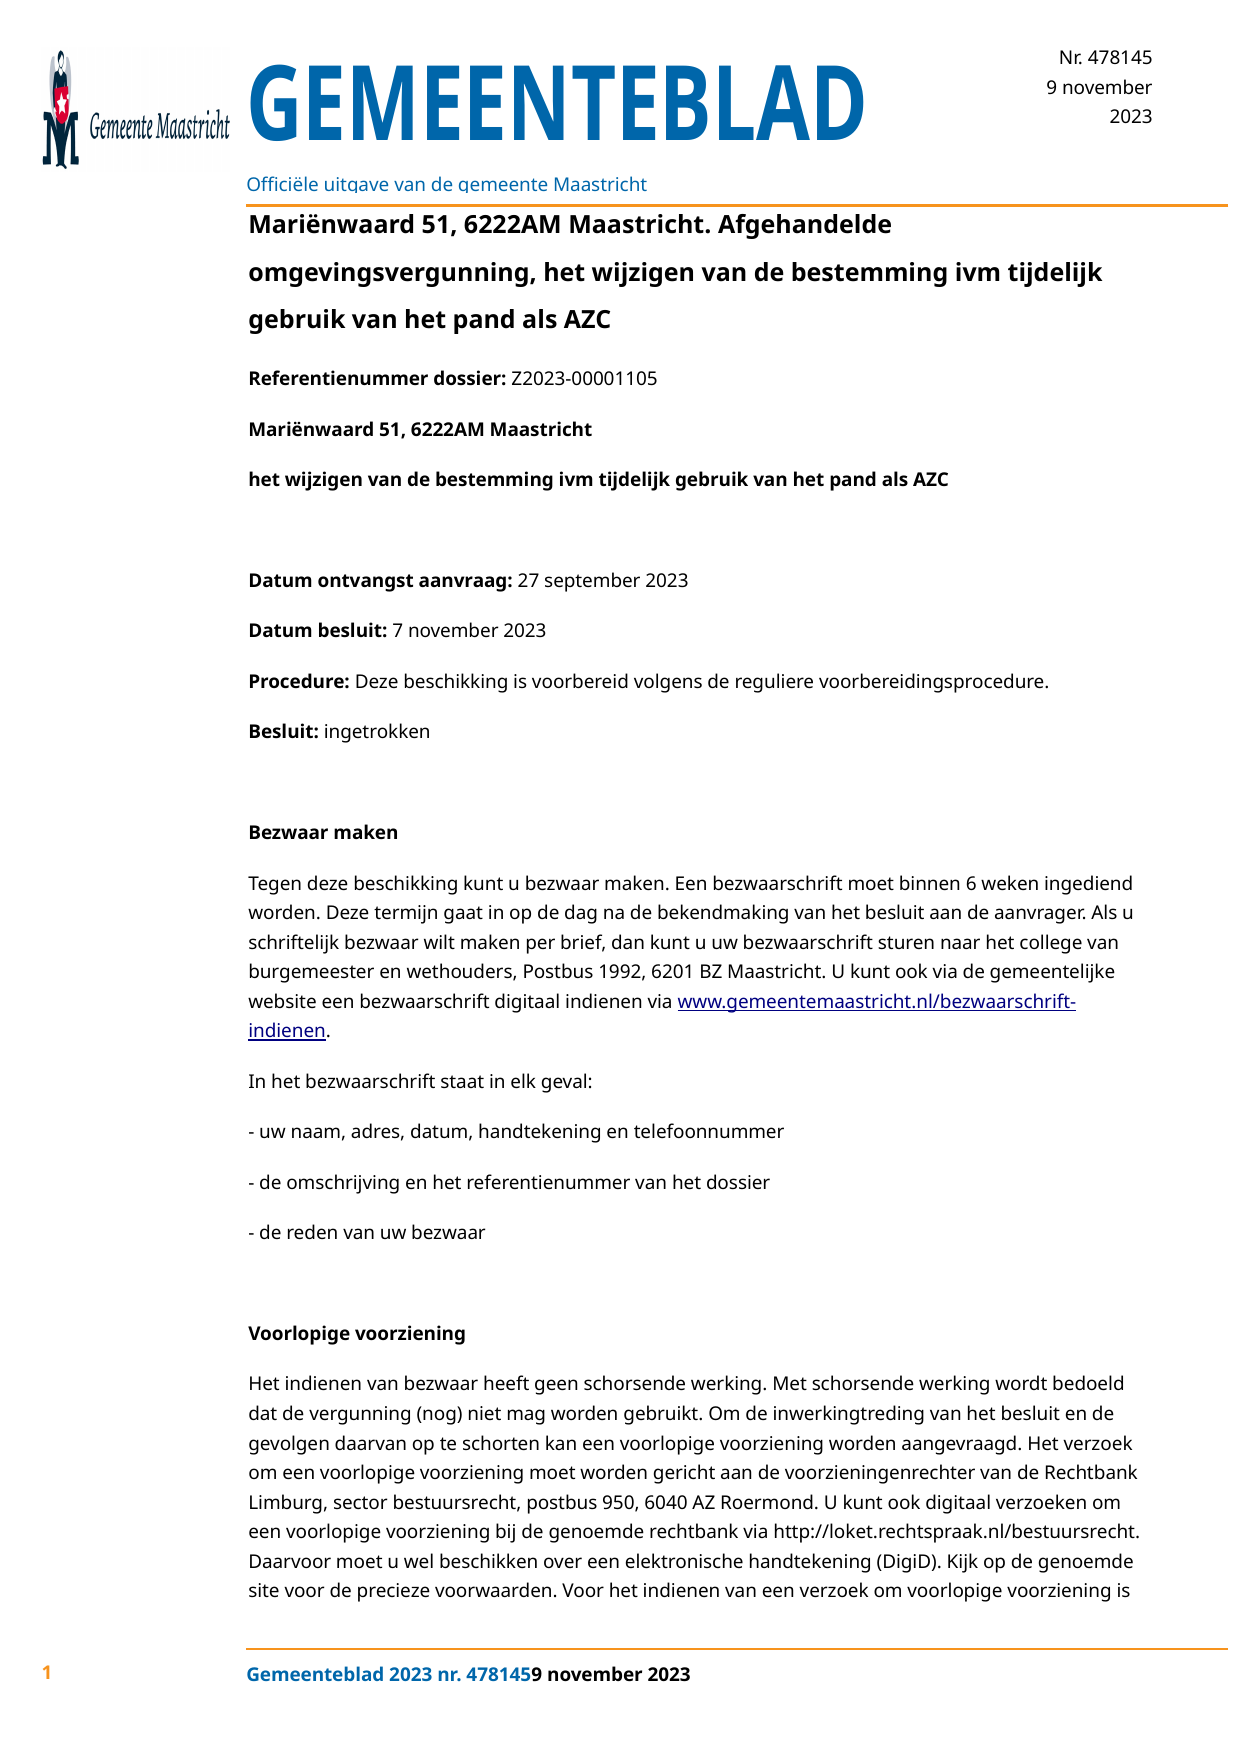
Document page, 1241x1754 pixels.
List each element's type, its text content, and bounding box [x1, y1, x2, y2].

text het wijzigen van de bestemming ivm tijdelijk gebruik van het pand als AZC [248, 466, 1152, 492]
text Datum ontvangst aanvraag: 27 september 2023 [248, 567, 1152, 593]
text - de reden van uw bezwaar [248, 1219, 1152, 1245]
picture [41, 47, 231, 172]
text Tegen deze beschikking kunt u bezwaar maken. Een bezwaarschrift moet binnen 6 weken ingediend worden. Deze termijn gaat in op de dag na de bekendmaking van het besluit aan de aanvrager. Als u schriftelijk bezwaar wilt maken per brief, dan kunt u uw bezwaarschrift sturen naar het college van burgemeester en wethouders, Postbus 1992, 6201 BZ Maastricht. U kunt ook via de gemeentelijke website een bezwaarschrift digitaal indienen via www.gemeentemaastricht.nl/bezwaarschrift-indienen. [248, 870, 1152, 1043]
text Bezwaar maken [248, 819, 1152, 845]
text In het bezwaarschrift staat in elk geval: [248, 1068, 1152, 1094]
text Besluit: ingetrokken [248, 718, 1152, 744]
text - de omschrijving en het referentienummer van het dossier [248, 1169, 1152, 1194]
text Mariënwaard 51, 6222AM Maastricht. Afgehandelde omgevingsvergunning, het wijzigen van de bestemming ivm tijdelijk gebruik van het pand als AZC [248, 207, 1152, 336]
text Het indienen van bezwaar heeft geen schorsende werking. Met schorsende werking wordt bedoeld dat de vergunning (nog) niet mag worden gebruikt. Om de inwerkingtreding van het besluit en de gevolgen daarvan op te schorten kan een voorlopige voorziening worden aangevraagd. Het verzoek om een voorlopige voorziening moet worden gericht aan de voorzieningenrechter van de Rechtbank Limburg, sector bestuursrecht, postbus 950, 6040 AZ Roermond. U kunt ook digitaal verzoeken om een voorlopige voorziening bij de genoemde rechtbank via http://loket.rechtspraak.nl/bestuursrecht. Daarvoor moet u wel beschikken over een elektronische handtekening (DigiD). Kijk op de genoemde site voor de precieze voorwaarden. Voor het indienen van een verzoek om voorlopige voorziening is [248, 1371, 1152, 1603]
text Procedure: Deze beschikking is voorbereid volgens de reguliere voorbereidingsprocedure. [248, 668, 1152, 694]
text Datum besluit: 7 november 2023 [248, 618, 1152, 643]
text Referentienummer dossier: Z2023-00001105 [248, 366, 1152, 391]
text - uw naam, adres, datum, handtekening en telefoonnummer [248, 1118, 1152, 1144]
text Voorlopige voorziening [248, 1320, 1152, 1346]
text Mariënwaard 51, 6222AM Maastricht [248, 416, 1152, 442]
